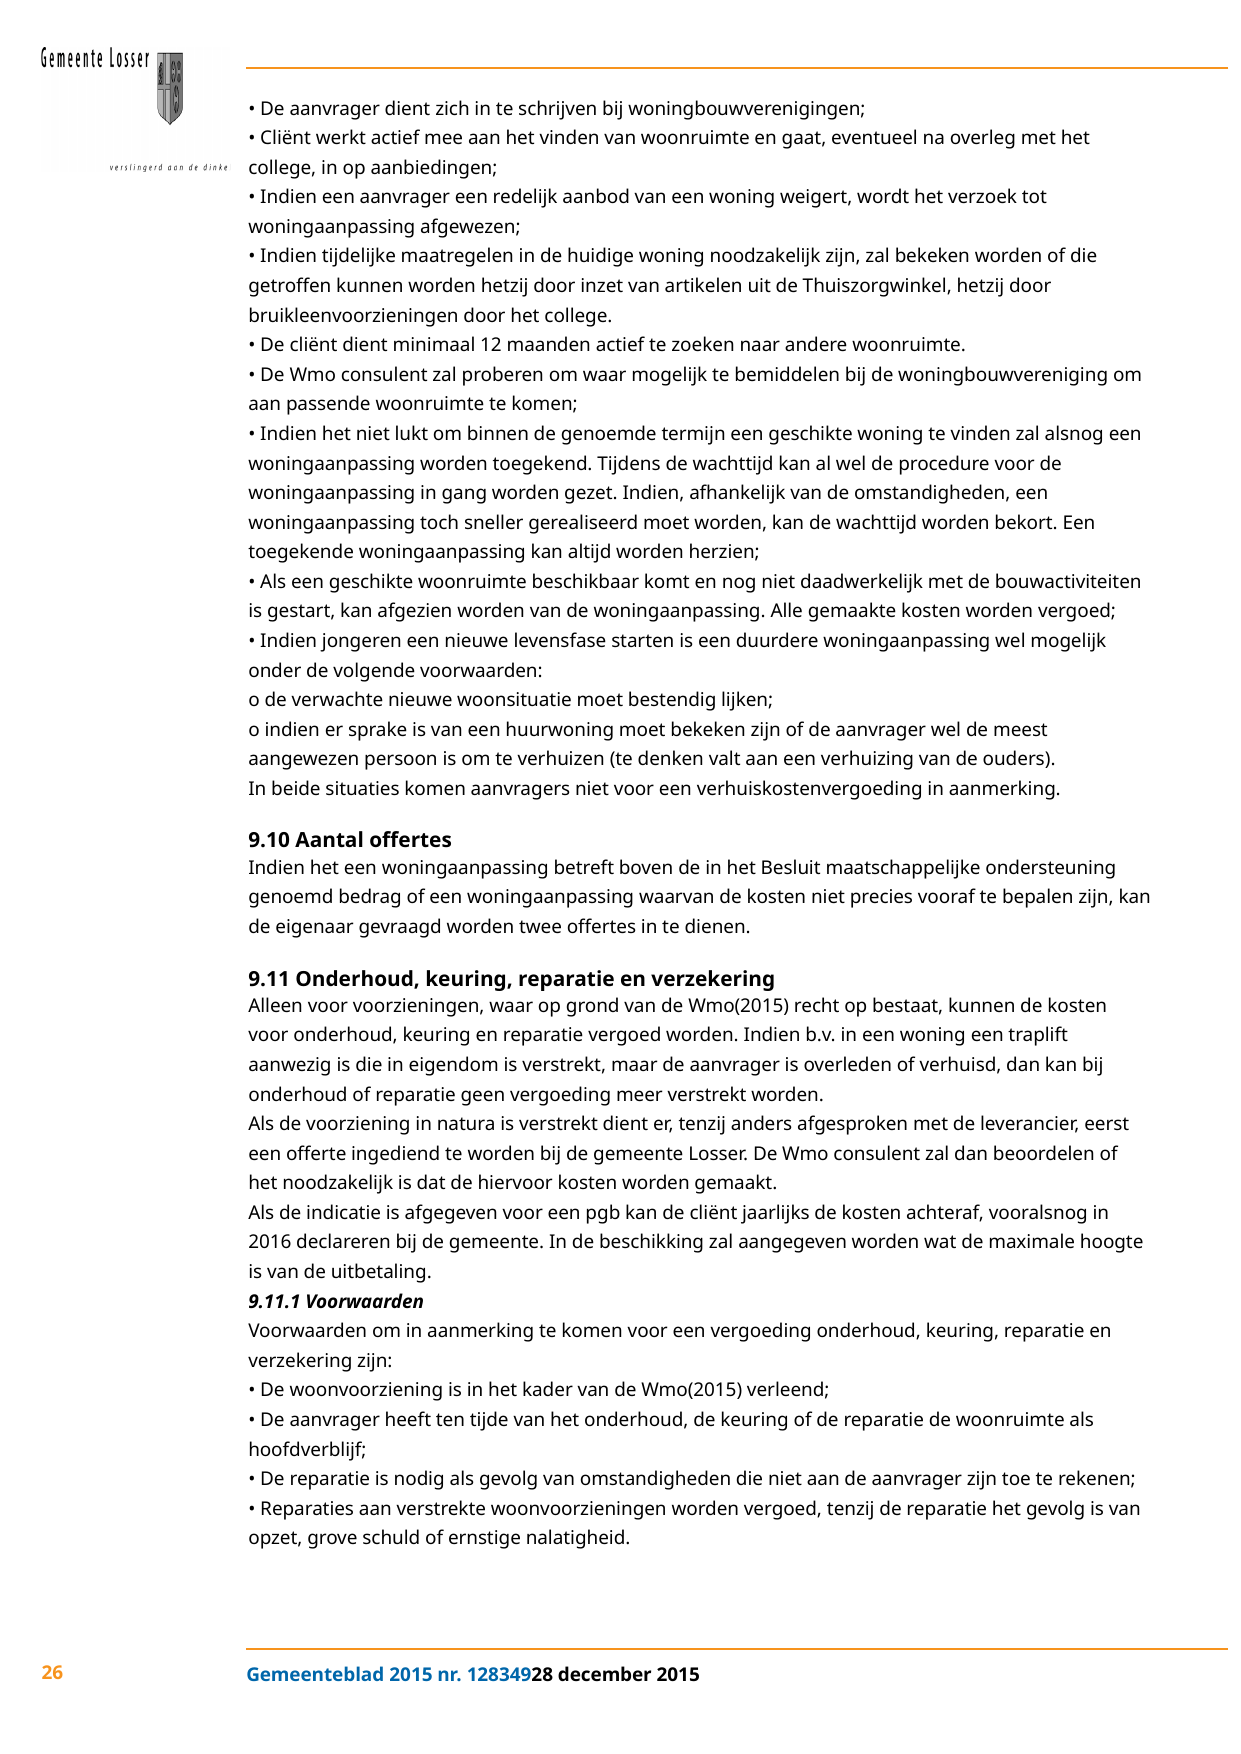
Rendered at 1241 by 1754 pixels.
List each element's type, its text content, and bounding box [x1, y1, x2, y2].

text 9.11 Onderhoud, keuring, reparatie en verzekering [248, 964, 1152, 992]
text Alleen voor voorzieningen, waar op grond van de Wmo(2015) recht op bestaat, kunnen de kosten voor onderhoud, keuring en reparatie vergoed worden. Indien b.v. in een woning een traplift aanwezig is die in eigendom is verstrekt, maar de aanvrager is overleden of verhuisd, dan kan bij onderhoud of reparatie geen vergoeding meer verstrekt worden. [248, 992, 1152, 1107]
text • De woonvoorziening is in het kader van de Wmo(2015) verleend; [248, 1377, 1152, 1402]
text • Indien het niet lukt om binnen de genoemde termijn een geschikte woning te vinden zal alsnog een woningaanpassing worden toegekend. Tijdens de wachttijd kan al wel de procedure voor de woningaanpassing in gang worden gezet. Indien, afhankelijk van de omstandigheden, een woningaanpassing toch sneller gerealiseerd moet worden, kan de wachttijd worden bekort. Een toegekende woningaanpassing kan altijd worden herzien; [248, 420, 1152, 564]
text • De Wmo consulent zal proberen om waar mogelijk te bemiddelen bij de woningbouwvereniging om aan passende woonruimte te komen; [248, 361, 1152, 416]
text • Reparaties aan verstrekte woonvoorzieningen worden vergoed, tenzij de reparatie het gevolg is van opzet, grove schuld of ernstige nalatigheid. [248, 1495, 1152, 1550]
text • Indien jongeren een nieuwe levensfase starten is een duurdere woningaanpassing wel mogelijk onder de volgende voorwaarden: [248, 627, 1152, 683]
text • De cliënt dient minimaal 12 maanden actief te zoeken naar andere woonruimte. [248, 331, 1152, 357]
text • Cliënt werkt actief mee aan het vinden van woonruimte en gaat, eventueel na overleg met het college, in op aanbiedingen; [248, 124, 1152, 180]
text • De aanvrager heeft ten tijde van het onderhoud, de keuring of de reparatie de woonruimte als hoofdverblijf; [248, 1406, 1152, 1462]
text • De aanvrager dient zich in te schrijven bij woningbouwverenigingen; [248, 95, 1152, 121]
text 9.10 Aantal offertes [248, 826, 1152, 854]
text Voorwaarden om in aanmerking te komen voor een vergoeding onderhoud, keuring, reparatie en verzekering zijn: [248, 1317, 1152, 1373]
text • Als een geschikte woonruimte beschikbaar komt en nog niet daadwerkelijk met de bouwactiviteiten is gestart, kan afgezien worden van de woningaanpassing. Alle gemaakte kosten worden vergoed; [248, 568, 1152, 623]
text Indien het een woningaanpassing betreft boven de in het Besluit maatschappelijke ondersteuning genoemd bedrag of een woningaanpassing waarvan de kosten niet precies vooraf te bepalen zijn, kan de eigenaar gevraagd worden twee offertes in te dienen. [248, 854, 1152, 939]
text o indien er sprake is van een huurwoning moet bekeken zijn of de aanvrager wel de meest aangewezen persoon is om te verhuizen (te denken valt aan een verhuizing van de ouders). [248, 716, 1152, 771]
text In beide situaties komen aanvragers niet voor een verhuiskostenvergoeding in aanmerking. [248, 775, 1152, 801]
text • Indien een aanvrager een redelijk aanbod van een woning weigert, wordt het verzoek tot woningaanpassing afgewezen; [248, 183, 1152, 239]
text 9.11.1 Voorwaarden [248, 1288, 1152, 1314]
text • De reparatie is nodig als gevolg van omstandigheden die niet aan de aanvrager zijn toe te rekenen; [248, 1465, 1152, 1491]
picture [41, 47, 231, 172]
text Als de voorziening in natura is verstrekt dient er, tenzij anders afgesproken met de leverancier, eerst een offerte ingediend te worden bij de gemeente Losser. De Wmo consulent zal dan beoordelen of het noodzakelijk is dat de hiervoor kosten worden gemaakt. [248, 1110, 1152, 1195]
text o de verwachte nieuwe woonsituatie moet bestendig lijken; [248, 686, 1152, 712]
text Als de indicatie is afgegeven voor een pgb kan de cliënt jaarlijks de kosten achteraf, vooralsnog in 2016 declareren bij de gemeente. In de beschikking zal aangegeven worden wat de maximale hoogte is van de uitbetaling. [248, 1199, 1152, 1284]
text • Indien tijdelijke maatregelen in de huidige woning noodzakelijk zijn, zal bekeken worden of die getroffen kunnen worden hetzij door inzet van artikelen uit de Thuiszorgwinkel, hetzij door bruikleenvoorzieningen door het college. [248, 243, 1152, 328]
